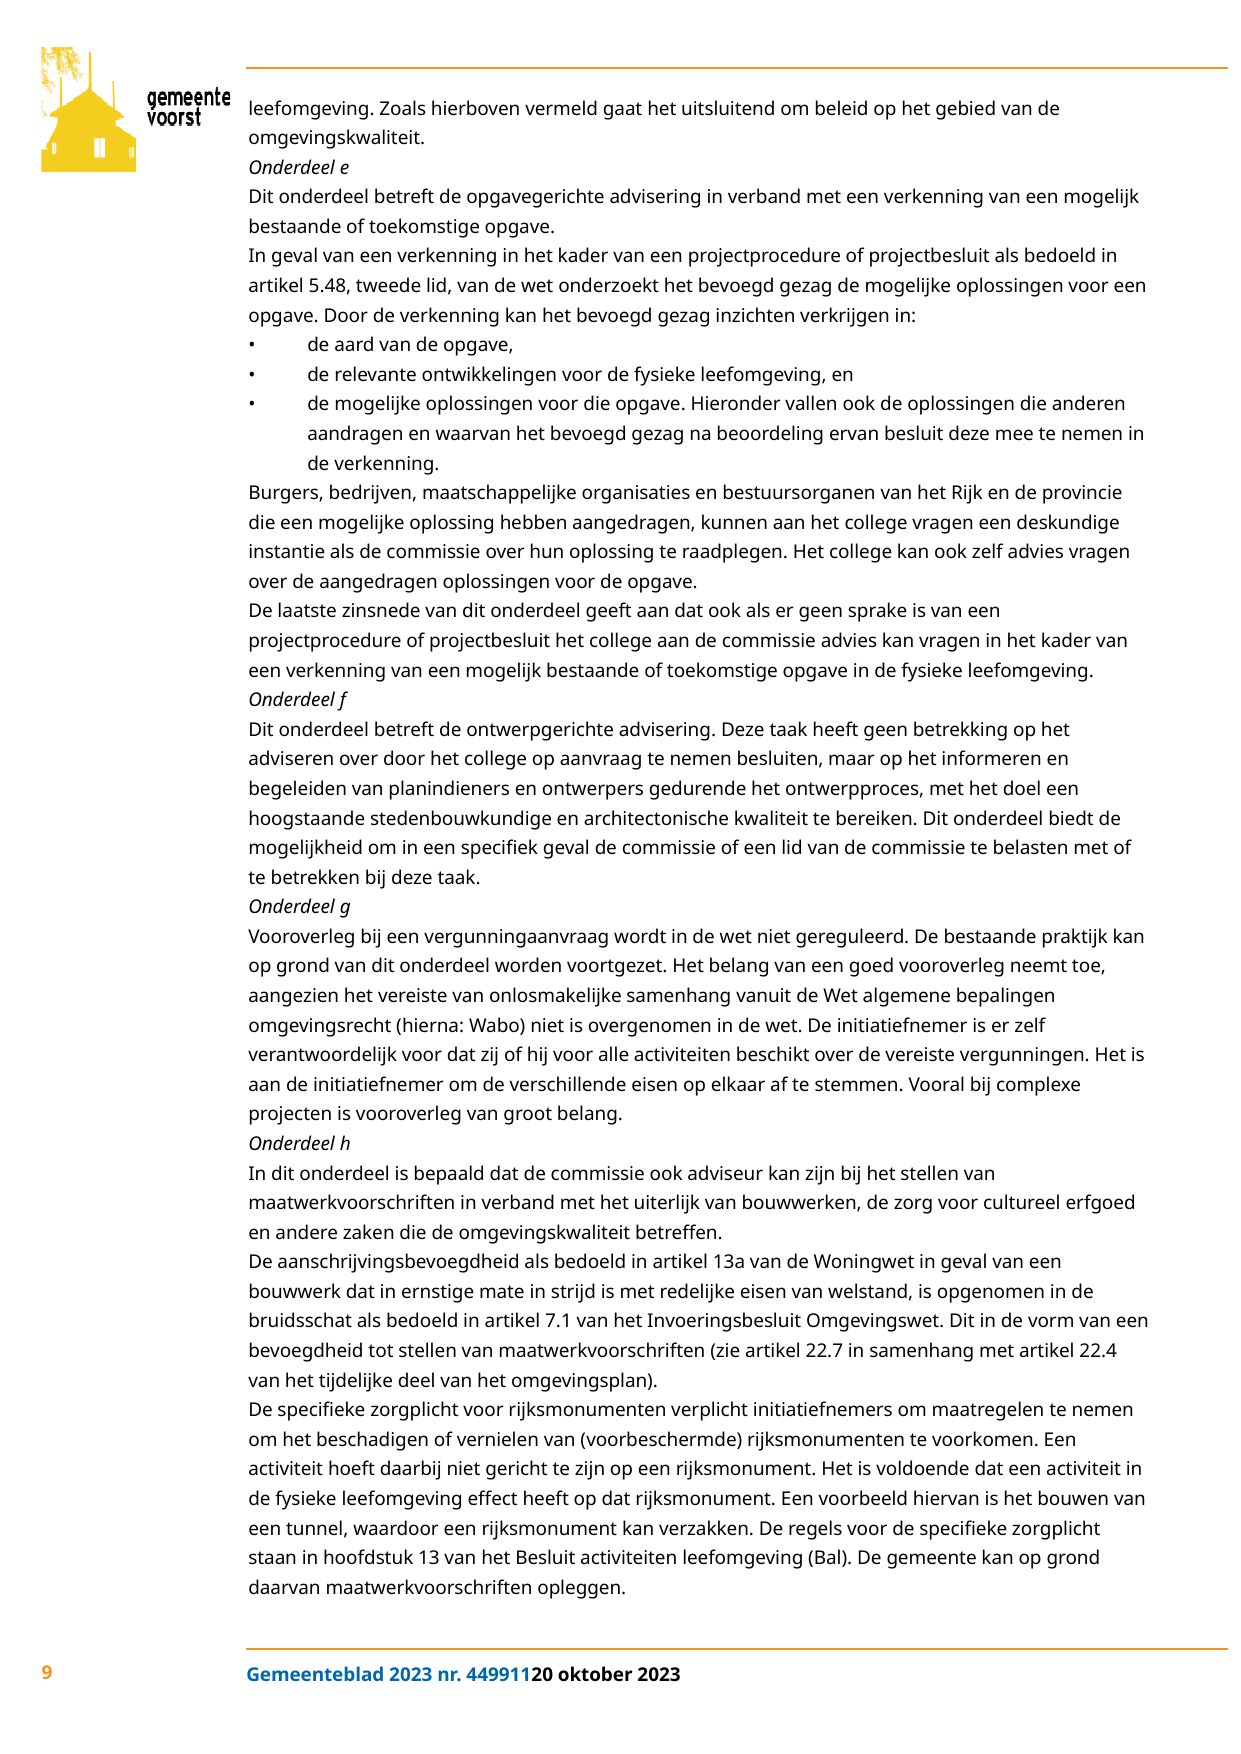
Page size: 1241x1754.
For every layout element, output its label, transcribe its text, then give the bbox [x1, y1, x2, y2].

text De laatste zinsnede van dit onderdeel geeft aan dat ook als er geen sprake is van een projectprocedure of projectbesluit het college aan de commissie advies kan vragen in het kader van een verkenning van een mogelijk bestaande of toekomstige opgave in de fysieke leefomgeving. [248, 598, 1152, 683]
text Onderdeel e [248, 154, 1152, 180]
text leefomgeving. Zoals hierboven vermeld gaat het uitsluitend om beleid op het gebied van de omgevingskwaliteit. [248, 95, 1152, 150]
text Dit onderdeel betreft de opgavegerichte advisering in verband met een verkenning van een mogelijk bestaande of toekomstige opgave. [248, 183, 1152, 239]
text Burgers, bedrijven, maatschappelijke organisaties en bestuursorganen van het Rijk en de provincie die een mogelijke oplossing hebben aangedragen, kunnen aan het college vragen een deskundige instantie als de commissie over hun oplossing te raadplegen. Het college kan ook zelf advies vragen over de aangedragen oplossingen voor de opgave. [248, 479, 1152, 594]
list de mogelijke oplossingen voor die opgave. Hieronder vallen ook de oplossingen die anderen aandragen en waarvan het bevoegd gezag na beoordeling ervan besluit deze mee te nemen in de verkenning. [248, 391, 1152, 476]
text In geval van een verkenning in het kader van een projectprocedure of projectbesluit als bedoeld in artikel 5.48, tweede lid, van de wet onderzoekt het bevoegd gezag de mogelijke oplossingen voor een opgave. Door de verkenning kan het bevoegd gezag inzichten verkrijgen in: [248, 243, 1152, 328]
text In dit onderdeel is bepaald dat de commissie ook adviseur kan zijn bij het stellen van maatwerkvoorschriften in verband met het uiterlijk van bouwwerken, de zorg voor cultureel erfgoed en andere zaken die de omgevingskwaliteit betreffen. [248, 1160, 1152, 1245]
list de relevante ontwikkelingen voor de fysieke leefomgeving, en [248, 361, 1152, 387]
text Dit onderdeel betreft de ontwerpgerichte advisering. Deze taak heeft geen betrekking op het adviseren over door het college op aanvraag te nemen besluiten, maar op het informeren en begeleiden van planindieners en ontwerpers gedurende het ontwerpproces, met het doel een hoogstaande stedenbouwkundige en architectonische kwaliteit te bereiken. Dit onderdeel biedt de mogelijkheid om in een specifiek geval de commissie of een lid van de commissie te belasten met of te betrekken bij deze taak. [248, 716, 1152, 890]
text Onderdeel f [248, 686, 1152, 712]
text De aanschrijvingsbevoegdheid als bedoeld in artikel 13a van de Woningwet in geval van een bouwwerk dat in ernstige mate in strijd is met redelijke eisen van welstand, is opgenomen in de bruidsschat als bedoeld in artikel 7.1 van het Invoeringsbesluit Omgevingswet. Dit in de vorm van een bevoegdheid tot stellen van maatwerkvoorschriften (zie artikel 22.7 in samenhang met artikel 22.4 van het tijdelijke deel van het omgevingsplan). [248, 1248, 1152, 1393]
text Vooroverleg bij een vergunningaanvraag wordt in de wet niet gereguleerd. De bestaande praktijk kan op grond van dit onderdeel worden voortgezet. Het belang van een goed vooroverleg neemt toe, aangezien het vereiste van onlosmakelijke samenhang vanuit de Wet algemene bepalingen omgevingsrecht (hierna: Wabo) niet is overgenomen in de wet. De initiatiefnemer is er zelf verantwoordelijk voor dat zij of hij voor alle activiteiten beschikt over de vereiste vergunningen. Het is aan de initiatiefnemer om de verschillende eisen op elkaar af te stemmen. Vooral bij complexe projecten is vooroverleg van groot belang. [248, 923, 1152, 1126]
text De specifieke zorgplicht voor rijksmonumenten verplicht initiatiefnemers om maatregelen te nemen om het beschadigen of vernielen van (voorbeschermde) rijksmonumenten te voorkomen. Een activiteit hoeft daarbij niet gericht te zijn op een rijksmonument. Het is voldoende dat een activiteit in de fysieke leefomgeving effect heeft op dat rijksmonument. Een voorbeeld hiervan is het bouwen van een tunnel, waardoor een rijksmonument kan verzakken. De regels voor de specifieke zorgplicht staan in hoofdstuk 13 van het Besluit activiteiten leefomgeving (Bal). De gemeente kan op grond daarvan maatwerkvoorschriften opleggen. [248, 1396, 1152, 1600]
text Onderdeel h [248, 1130, 1152, 1156]
picture [41, 47, 231, 172]
text Onderdeel g [248, 893, 1152, 919]
list de aard van de opgave, [248, 331, 1152, 357]
